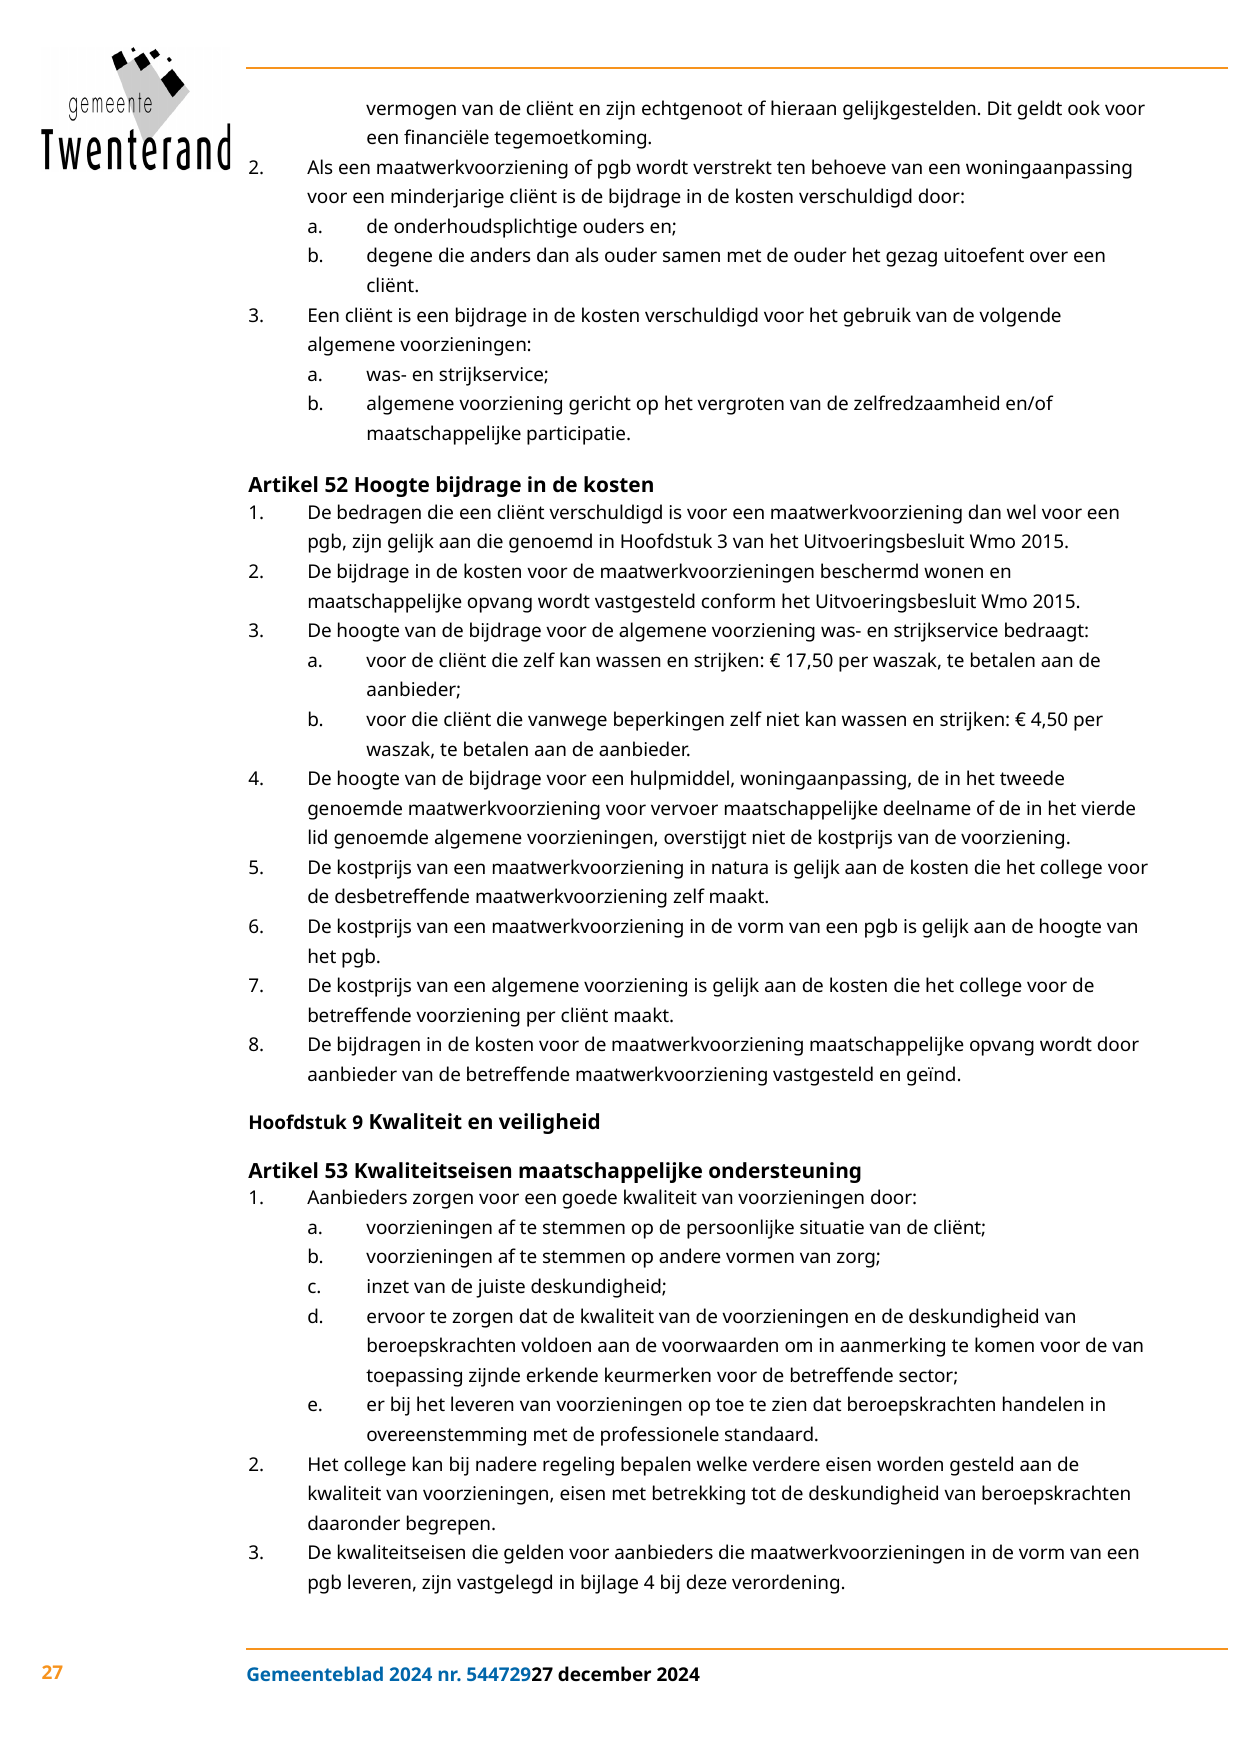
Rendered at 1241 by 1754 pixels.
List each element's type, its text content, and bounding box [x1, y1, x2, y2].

list Een cliënt is een bijdrage in de kosten verschuldigd voor het gebruik van de volgende algemene voorzieningen: [248, 302, 1152, 357]
list De hoogte van de bijdrage voor een hulpmiddel, woningaanpassing, de in het tweede genoemde maatwerkvoorziening voor vervoer maatschappelijke deelname of de in het vierde lid genoemde algemene voorzieningen, overstijgt niet de kostprijs van de voorziening. [248, 765, 1152, 850]
list Als een maatwerkvoorziening of pgb wordt verstrekt ten behoeve van een woningaanpassing voor een minderjarige cliënt is de bijdrage in de kosten verschuldigd door: [248, 154, 1152, 209]
list vermogen van de cliënt en zijn echtgenoot of hieraan gelijkgestelden. Dit geldt ook voor een financiële tegemoetkoming. [307, 95, 1152, 150]
list voor die cliënt die vanwege beperkingen zelf niet kan wassen en strijken: € 4,50 per waszak, te betalen aan de aanbieder. [307, 706, 1152, 761]
list algemene voorziening gericht op het vergroten van de zelfredzaamheid en/of maatschappelijke participatie. [307, 391, 1152, 446]
text Artikel 53 Kwaliteitseisen maatschappelijke ondersteuning [248, 1156, 1152, 1184]
list voorzieningen af te stemmen op de persoonlijke situatie van de cliënt; [307, 1214, 1152, 1240]
list De kwaliteitseisen die gelden voor aanbieders die maatwerkvoorzieningen in de vorm van een pgb leveren, zijn vastgelegd in bijlage 4 bij deze verordening. [248, 1539, 1152, 1595]
text Artikel 52 Hoogte bijdrage in de kosten [248, 471, 1152, 499]
list Het college kan bij nadere regeling bepalen welke verdere eisen worden gesteld aan de kwaliteit van voorzieningen, eisen met betrekking tot de deskundigheid van beroepskrachten daaronder begrepen. [248, 1451, 1152, 1536]
list De kostprijs van een algemene voorziening is gelijk aan de kosten die het college voor de betreffende voorziening per cliënt maakt. [248, 972, 1152, 1028]
text Hoofdstuk 9 Kwaliteit en veiligheid [248, 1107, 1152, 1135]
list degene die anders dan als ouder samen met de ouder het gezag uitoefent over een cliënt. [307, 243, 1152, 298]
list was- en strijkservice; [307, 361, 1152, 387]
list ervoor te zorgen dat de kwaliteit van de voorzieningen en de deskundigheid van beroepskrachten voldoen aan de voorwaarden om in aanmerking te komen voor de van toepassing zijnde erkende keurmerken voor de betreffende sector; [307, 1303, 1152, 1388]
list Aanbieders zorgen voor een goede kwaliteit van voorzieningen door: [248, 1184, 1152, 1210]
list De bijdragen in de kosten voor de maatwerkvoorziening maatschappelijke opvang wordt door aanbieder van de betreffende maatwerkvoorziening vastgesteld en geïnd. [248, 1032, 1152, 1087]
list er bij het leveren van voorzieningen op toe te zien dat beroepskrachten handelen in overeenstemming met de professionele standaard. [307, 1392, 1152, 1447]
list De bedragen die een cliënt verschuldigd is voor een maatwerkvoorziening dan wel voor een pgb, zijn gelijk aan die genoemd in Hoofdstuk 3 van het Uitvoeringsbesluit Wmo 2015. [248, 499, 1152, 554]
list De hoogte van de bijdrage voor de algemene voorziening was- en strijkservice bedraagt: [248, 617, 1152, 643]
list De bijdrage in de kosten voor de maatwerkvoorzieningen beschermd wonen en maatschappelijke opvang wordt vastgesteld conform het Uitvoeringsbesluit Wmo 2015. [248, 558, 1152, 613]
list inzet van de juiste deskundigheid; [307, 1273, 1152, 1299]
list voor de cliënt die zelf kan wassen en strijken: € 17,50 per waszak, te betalen aan de aanbieder; [307, 647, 1152, 702]
list de onderhoudsplichtige ouders en; [307, 213, 1152, 239]
list voorzieningen af te stemmen op andere vormen van zorg; [307, 1244, 1152, 1269]
picture [41, 47, 231, 172]
list De kostprijs van een maatwerkvoorziening in natura is gelijk aan de kosten die het college voor de desbetreffende maatwerkvoorziening zelf maakt. [248, 854, 1152, 909]
list De kostprijs van een maatwerkvoorziening in de vorm van een pgb is gelijk aan de hoogte van het pgb. [248, 913, 1152, 968]
